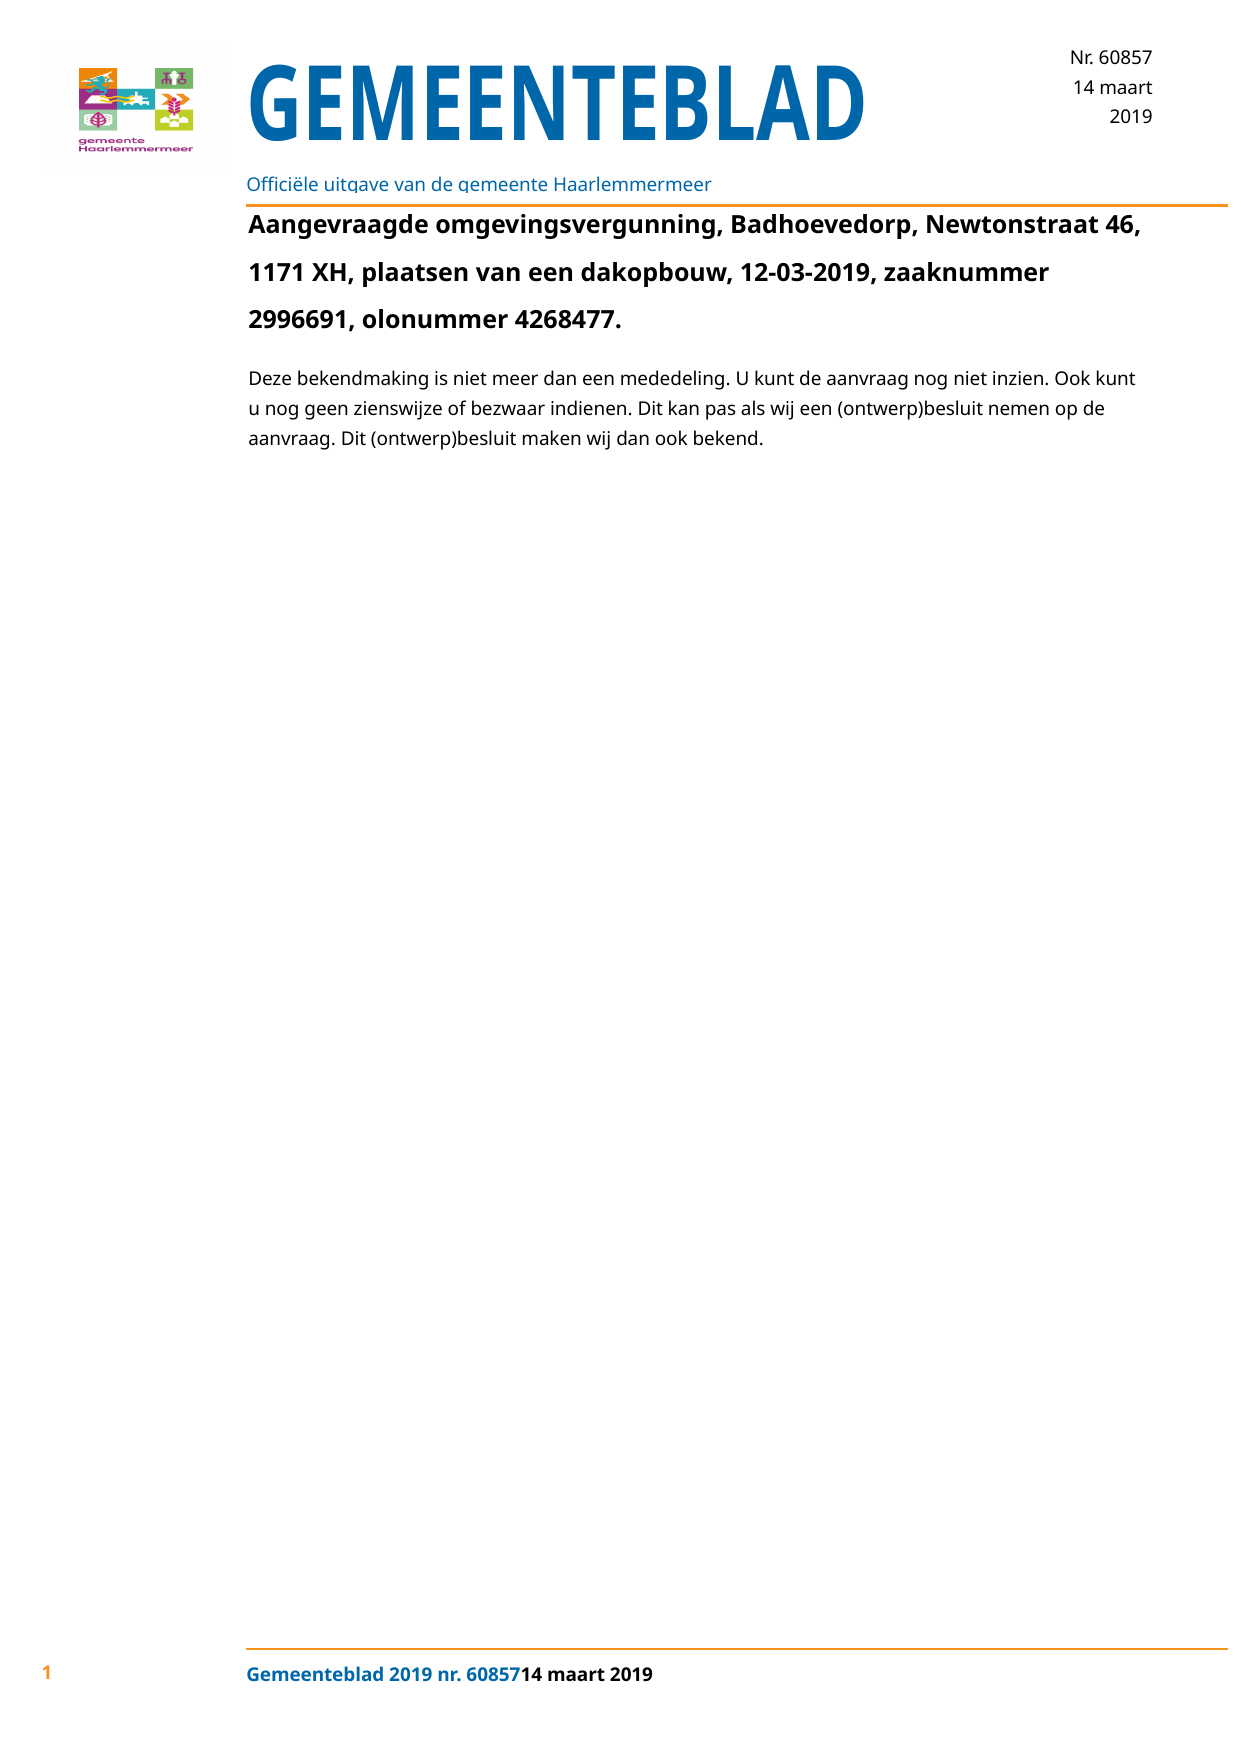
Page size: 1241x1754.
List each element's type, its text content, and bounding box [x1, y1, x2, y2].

picture [41, 47, 231, 172]
text Aangevraagde omgevingsvergunning, Badhoevedorp, Newtonstraat 46, 1171 XH, plaatsen van een dakopbouw, 12-03-2019, zaaknummer 2996691, olonummer 4268477. [248, 207, 1152, 336]
text Deze bekendmaking is niet meer dan een mededeling. U kunt de aanvraag nog niet inzien. Ook kunt u nog geen zienswijze of bezwaar indienen. Dit kan pas als wij een (ontwerp)besluit nemen op de aanvraag. Dit (ontwerp)besluit maken wij dan ook bekend. [248, 366, 1152, 450]
